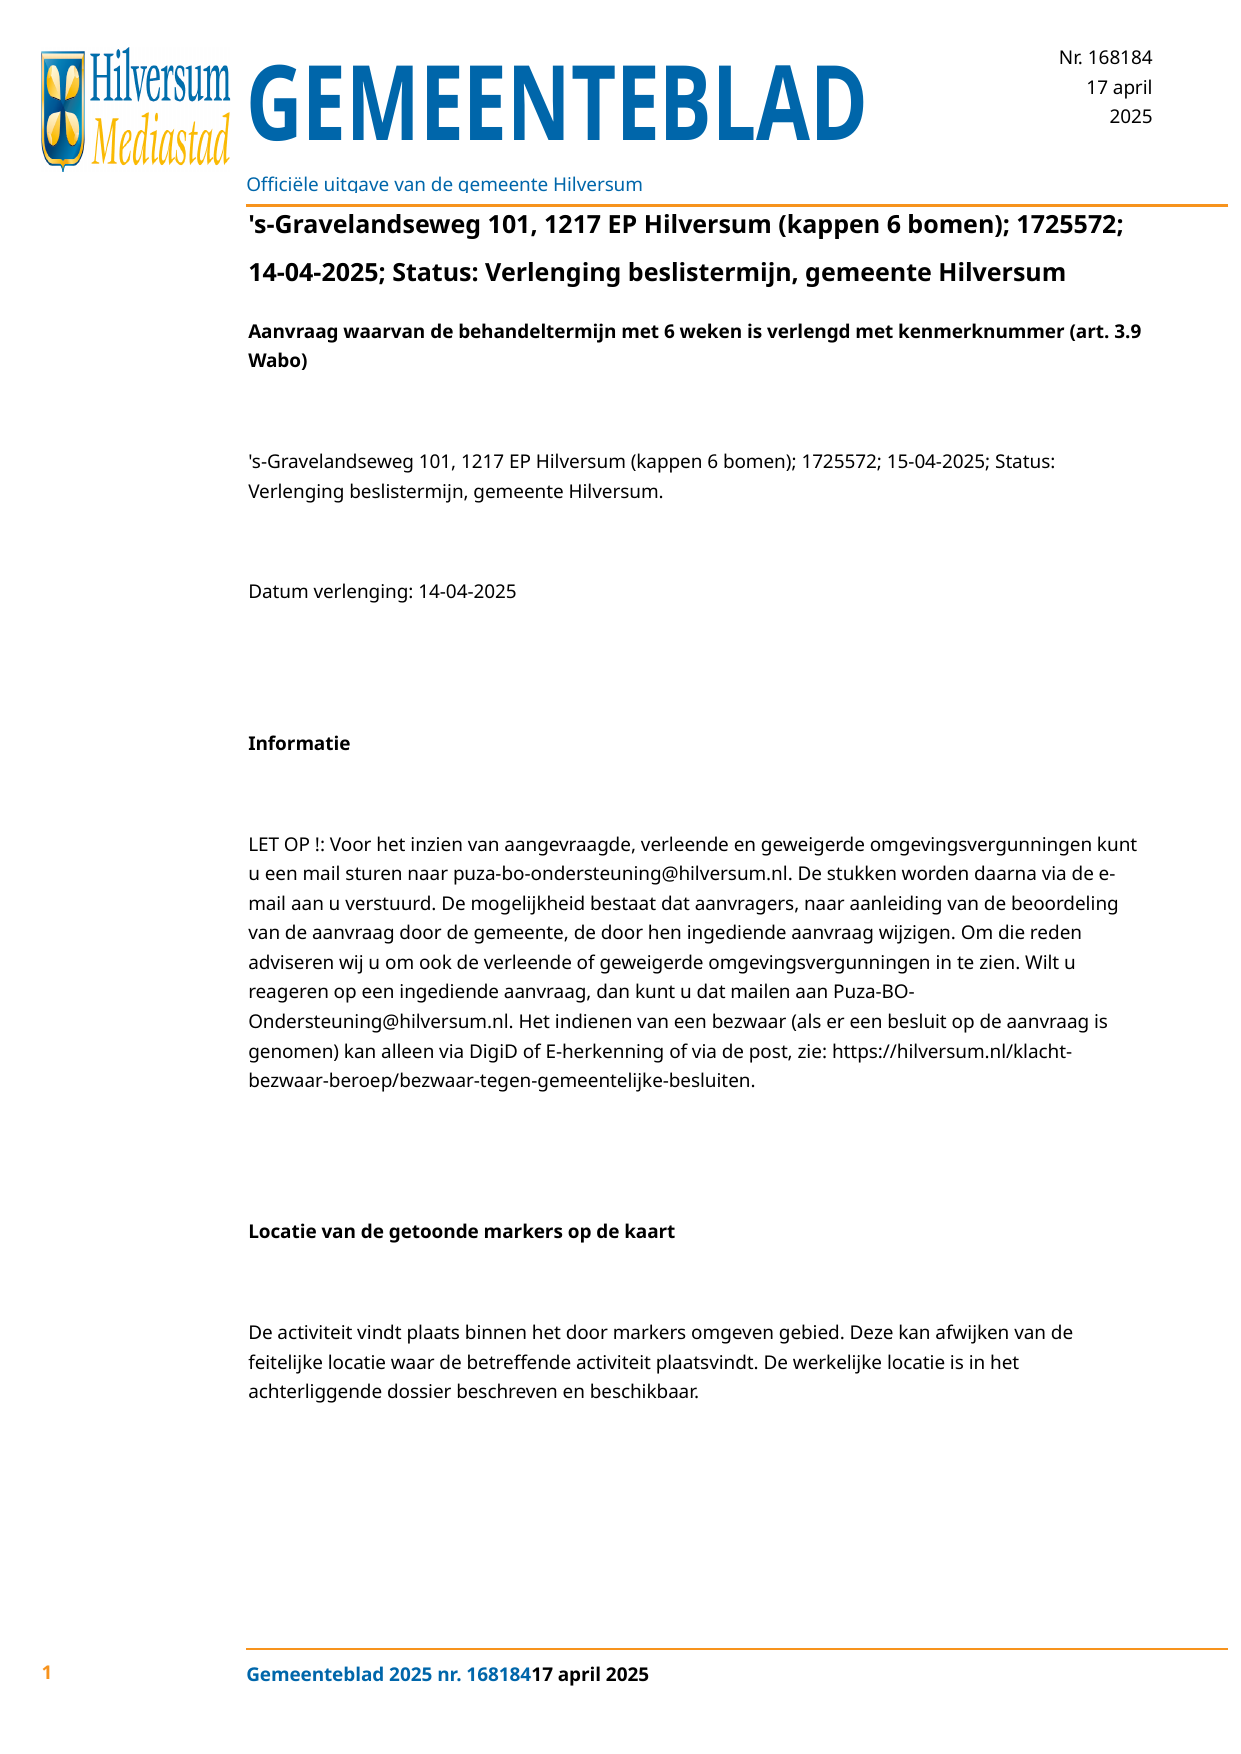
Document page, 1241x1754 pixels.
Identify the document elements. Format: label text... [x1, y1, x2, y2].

text 's-Gravelandseweg 101, 1217 EP Hilversum (kappen 6 bomen); 1725572; 15-04-2025; Status: Verlenging beslistermijn, gemeente Hilversum. [248, 448, 1152, 504]
text Aanvraag waarvan de behandeltermijn met 6 weken is verlengd met kenmerknummer (art. 3.9 Wabo) [248, 318, 1152, 373]
text Informatie [248, 730, 1152, 756]
text Datum verlenging: 14-04-2025 [248, 579, 1152, 604]
picture [41, 47, 231, 172]
text LET OP !: Voor het inzien van aangevraagde, verleende en geweigerde omgevingsvergunningen kunt u een mail sturen naar puza-bo-ondersteuning@hilversum.nl. De stukken worden daarna via de e-mail aan u verstuurd. De mogelijkheid bestaat dat aanvragers, naar aanleiding van de beoordeling van de aanvraag door de gemeente, de door hen ingediende aanvraag wijzigen. Om die reden adviseren wij u om ook de verleende of geweigerde omgevingsvergunningen in te zien. Wilt u reageren op een ingediende aanvraag, dan kunt u dat mailen aan Puza-BO-Ondersteuning@hilversum.nl. Het indienen van een bezwaar (als er een besluit op de aanvraag is genomen) kan alleen via DigiD of E-herkenning of via de post, zie: https://hilversum.nl/klacht-bezwaar-beroep/bezwaar-tegen-gemeentelijke-besluiten. [248, 831, 1152, 1093]
text Locatie van de getoonde markers op de kaart [248, 1219, 1152, 1244]
text De activiteit vindt plaats binnen het door markers omgeven gebied. Deze kan afwijken van de feitelijke locatie waar de betreffende activiteit plaatsvindt. De werkelijke locatie is in het achterliggende dossier beschreven en beschikbaar. [248, 1319, 1152, 1404]
text 's-Gravelandseweg 101, 1217 EP Hilversum (kappen 6 bomen); 1725572; 14-04-2025; Status: Verlenging beslistermijn, gemeente Hilversum [248, 207, 1152, 288]
